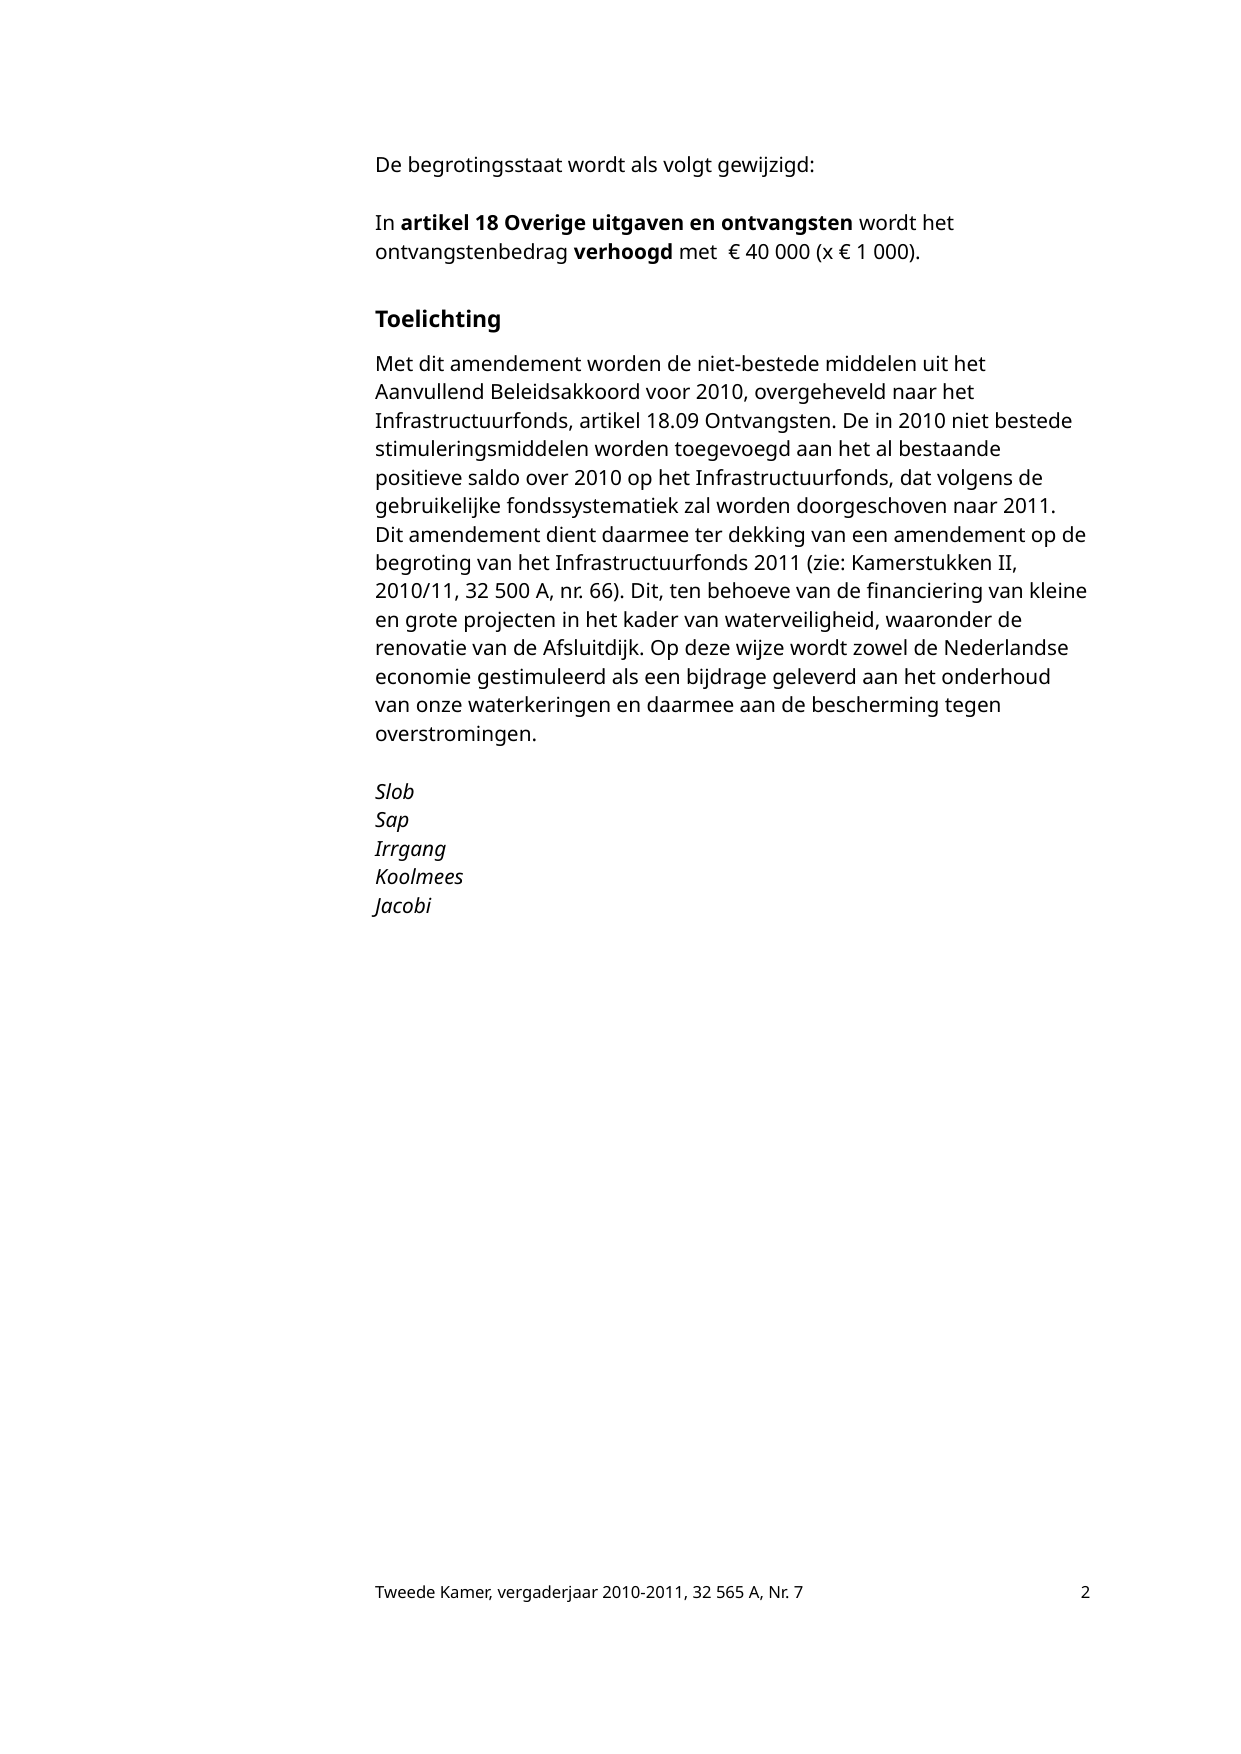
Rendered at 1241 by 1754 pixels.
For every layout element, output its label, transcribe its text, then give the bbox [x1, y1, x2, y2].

text Koolmees [375, 862, 1090, 891]
text Slob [375, 777, 1090, 806]
text De begrotingsstaat wordt als volgt gewijzigd: [375, 150, 1090, 178]
text Irrgang [375, 834, 1090, 862]
text In artikel 18 Overige uitgaven en ontvangsten wordt het ontvangstenbedrag verhoogd met € 40 000 (x € 1 000). [375, 208, 1090, 265]
text Sap [375, 806, 1090, 834]
text Met dit amendement worden de niet-bestede middelen uit het Aanvullend Beleidsakkoord voor 2010, overgeheveld naar het Infrastructuurfonds, artikel 18.09 Ontvangsten. De in 2010 niet bestede stimuleringsmiddelen worden toegevoegd aan het al bestaande positieve saldo over 2010 op het Infrastructuurfonds, dat volgens de gebruikelijke fondssystematiek zal worden doorgeschoven naar 2011. Dit amendement dient daarmee ter dekking van een amendement op de begroting van het Infrastructuurfonds 2011 (zie: Kamerstukken II, 2010/11, 32 500 A, nr. 66). Dit, ten behoeve van de financiering van kleine en grote projecten in het kader van waterveiligheid, waaronder de renovatie van de Afsluitdijk. Op deze wijze wordt zowel de Nederlandse economie gestimuleerd als een bijdrage geleverd aan het onderhoud van onze waterkeringen en daarmee aan de bescherming tegen overstromingen. [375, 349, 1090, 747]
subtitle Toelichting [375, 303, 1090, 334]
text Jacobi [375, 891, 1090, 919]
